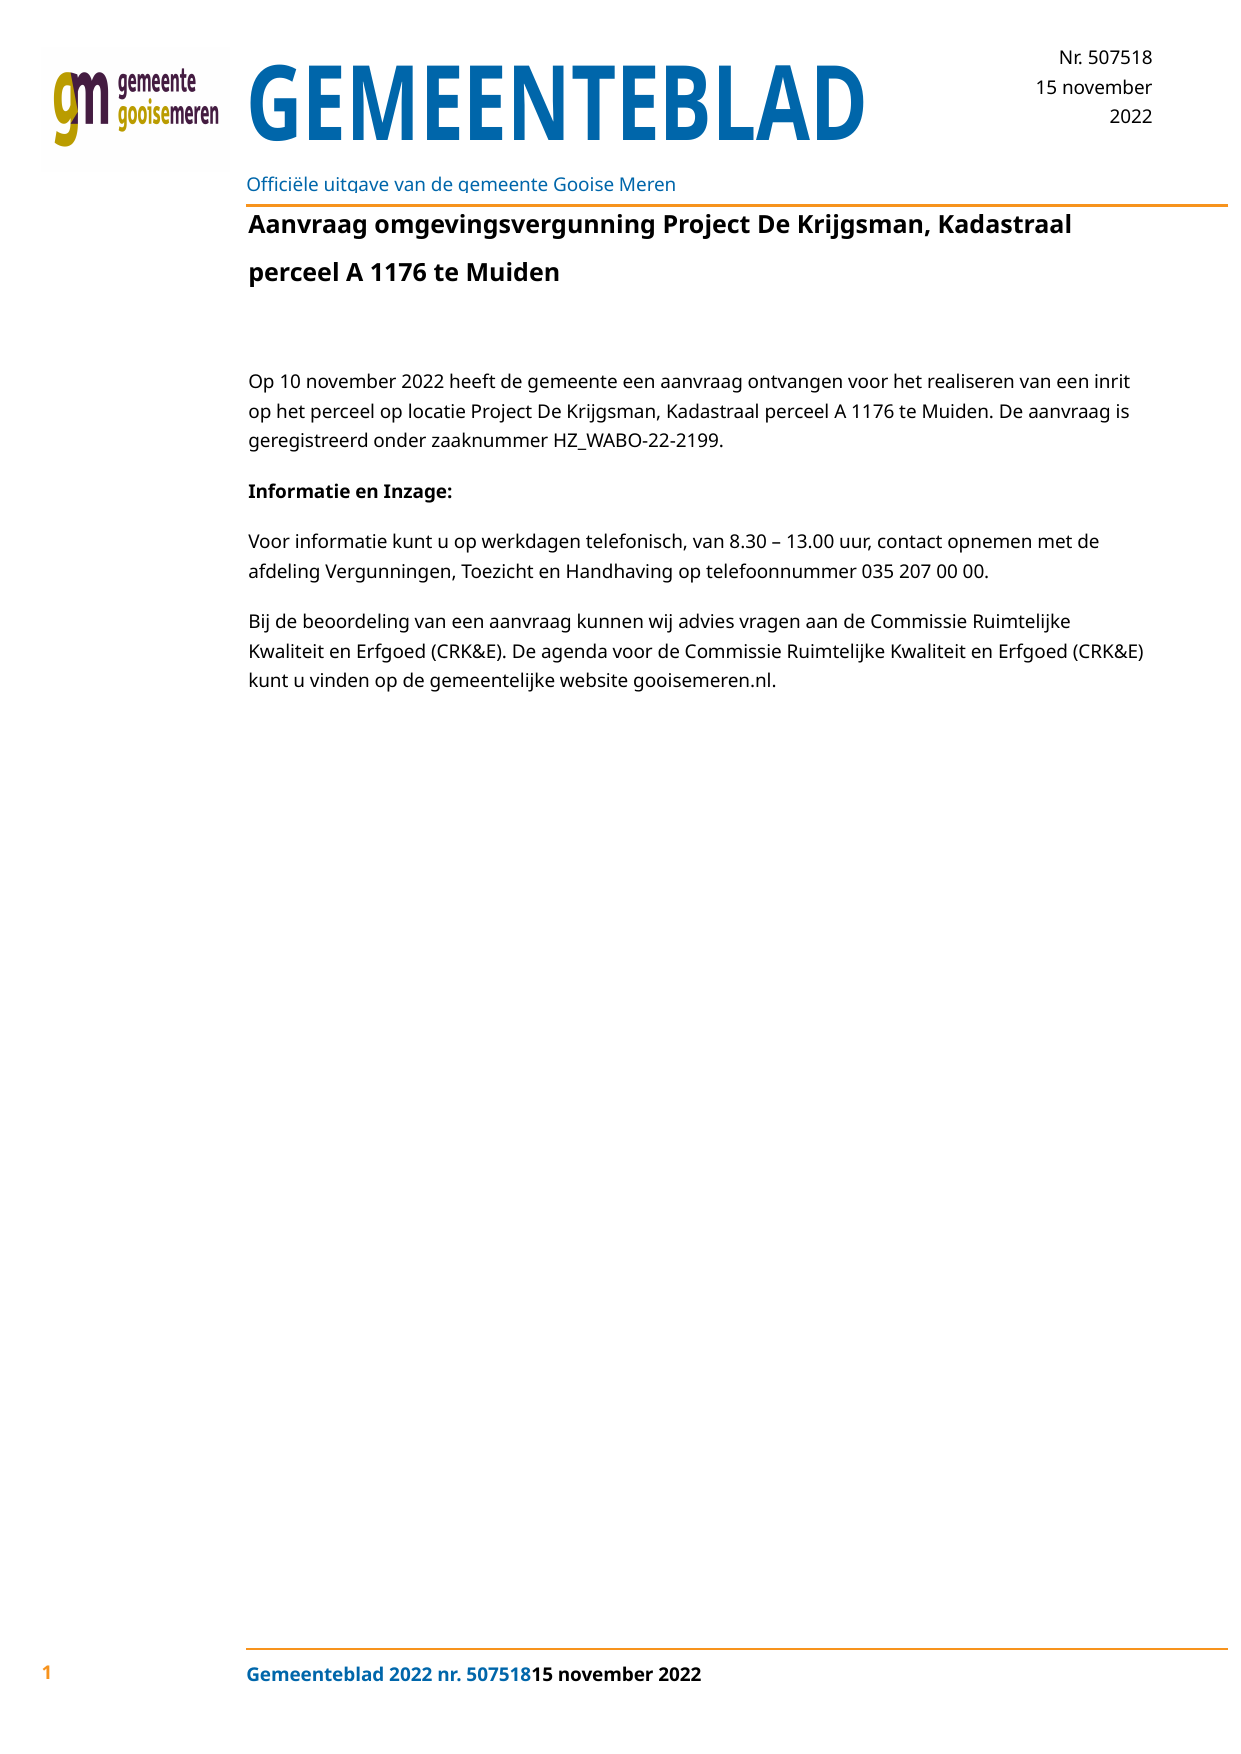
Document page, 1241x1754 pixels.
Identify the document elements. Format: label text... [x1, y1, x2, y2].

text Op 10 november 2022 heeft de gemeente een aanvraag ontvangen voor het realiseren van een inrit op het perceel op locatie Project De Krijgsman, Kadastraal perceel A 1176 te Muiden. De aanvraag is geregistreerd onder zaaknummer HZ_WABO-22-2199. [248, 368, 1152, 453]
text Informatie en Inzage: [248, 478, 1152, 504]
picture [41, 47, 231, 172]
text Voor informatie kunt u op werkdagen telefonisch, van 8.30 – 13.00 uur, contact opnemen met de afdeling Vergunningen, Toezicht en Handhaving op telefoonnummer 035 207 00 00. [248, 528, 1152, 584]
text Aanvraag omgevingsvergunning Project De Krijgsman, Kadastraal perceel A 1176 te Muiden [248, 207, 1152, 288]
text Bij de beoordeling van een aanvraag kunnen wij advies vragen aan de Commissie Ruimtelijke Kwaliteit en Erfgoed (CRK&E). De agenda voor de Commissie Ruimtelijke Kwaliteit en Erfgoed (CRK&E) kunt u vinden op de gemeentelijke website gooisemeren.nl. [248, 608, 1152, 693]
